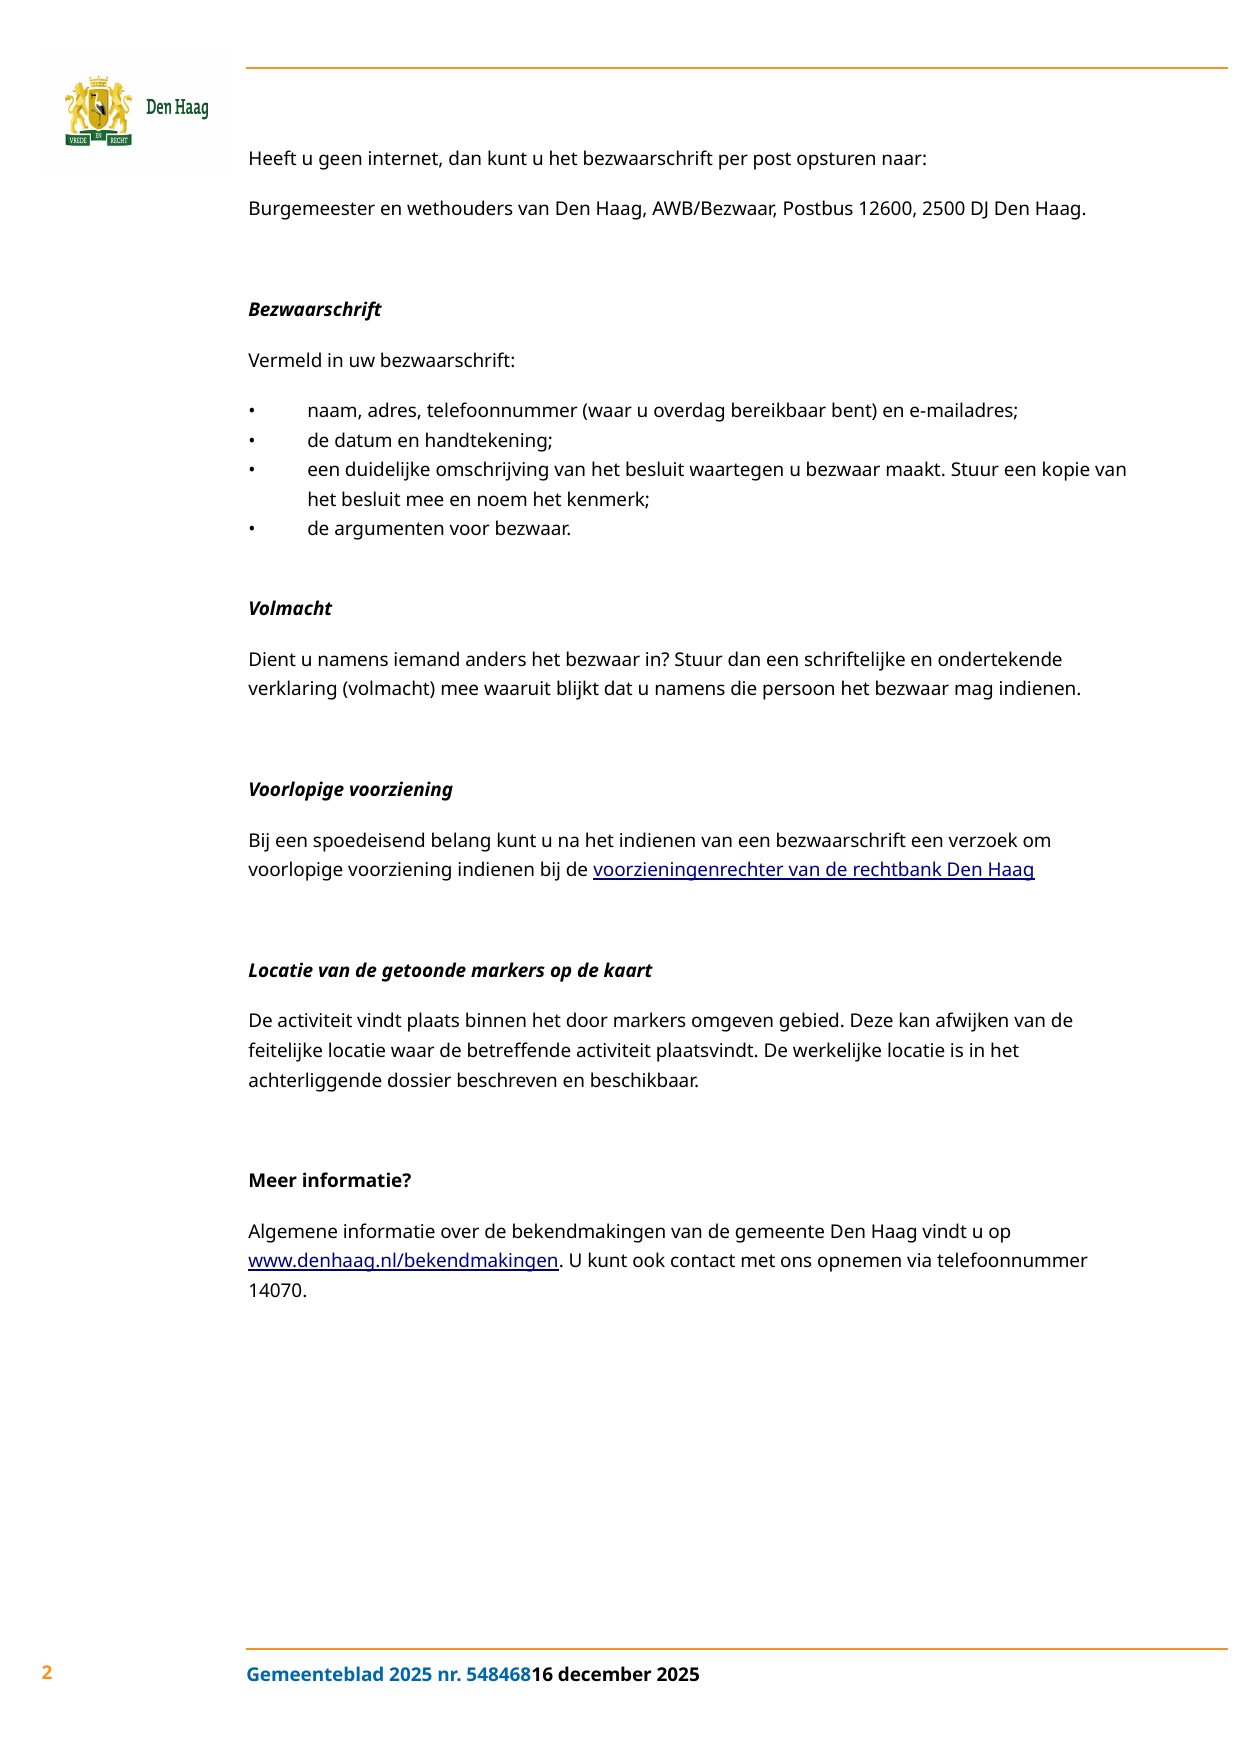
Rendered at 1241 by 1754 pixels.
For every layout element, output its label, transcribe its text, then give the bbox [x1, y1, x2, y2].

text Locatie van de getoonde markers op de kaart [248, 957, 1152, 983]
text Meer informatie? [248, 1168, 1152, 1193]
picture [41, 47, 231, 172]
text Burgemeester en wethouders van Den Haag, AWB/Bezwaar, Postbus 12600, 2500 DJ Den Haag. [248, 196, 1152, 221]
text Heeft u geen internet, dan kunt u het bezwaarschrift per post opsturen naar: [248, 145, 1152, 171]
text Dient u namens iemand anders het bezwaar in? Stuur dan een schriftelijke en ondertekende verklaring (volmacht) mee waaruit blijkt dat u namens die persoon het bezwaar mag indienen. [248, 646, 1152, 701]
list naam, adres, telefoonnummer (waar u overdag bereikbaar bent) en e-mailadres; [248, 397, 1152, 423]
text Algemene informatie over de bekendmakingen van de gemeente Den Haag vindt u op www.denhaag.nl/bekendmakingen. U kunt ook contact met ons opnemen via telefoonnummer 14070. [248, 1218, 1152, 1303]
text Bezwaarschrift [248, 296, 1152, 322]
list een duidelijke omschrijving van het besluit waartegen u bezwaar maakt. Stuur een kopie van het besluit mee en noem het kenmerk; [248, 456, 1152, 512]
text Vermeld in uw bezwaarschrift: [248, 347, 1152, 373]
text Bij een spoedeisend belang kunt u na het indienen van een bezwaarschrift een verzoek om voorlopige voorziening indienen bij de voorzieningenrechter van de rechtbank Den Haag [248, 827, 1152, 882]
text Volmacht [248, 596, 1152, 621]
list de argumenten voor bezwaar. [248, 516, 1152, 541]
list de datum en handtekening; [248, 427, 1152, 453]
text De activiteit vindt plaats binnen het door markers omgeven gebied. Deze kan afwijken van de feitelijke locatie waar de betreffende activiteit plaatsvindt. De werkelijke locatie is in het achterliggende dossier beschreven en beschikbaar. [248, 1008, 1152, 1093]
text Voorlopige voorziening [248, 776, 1152, 802]
